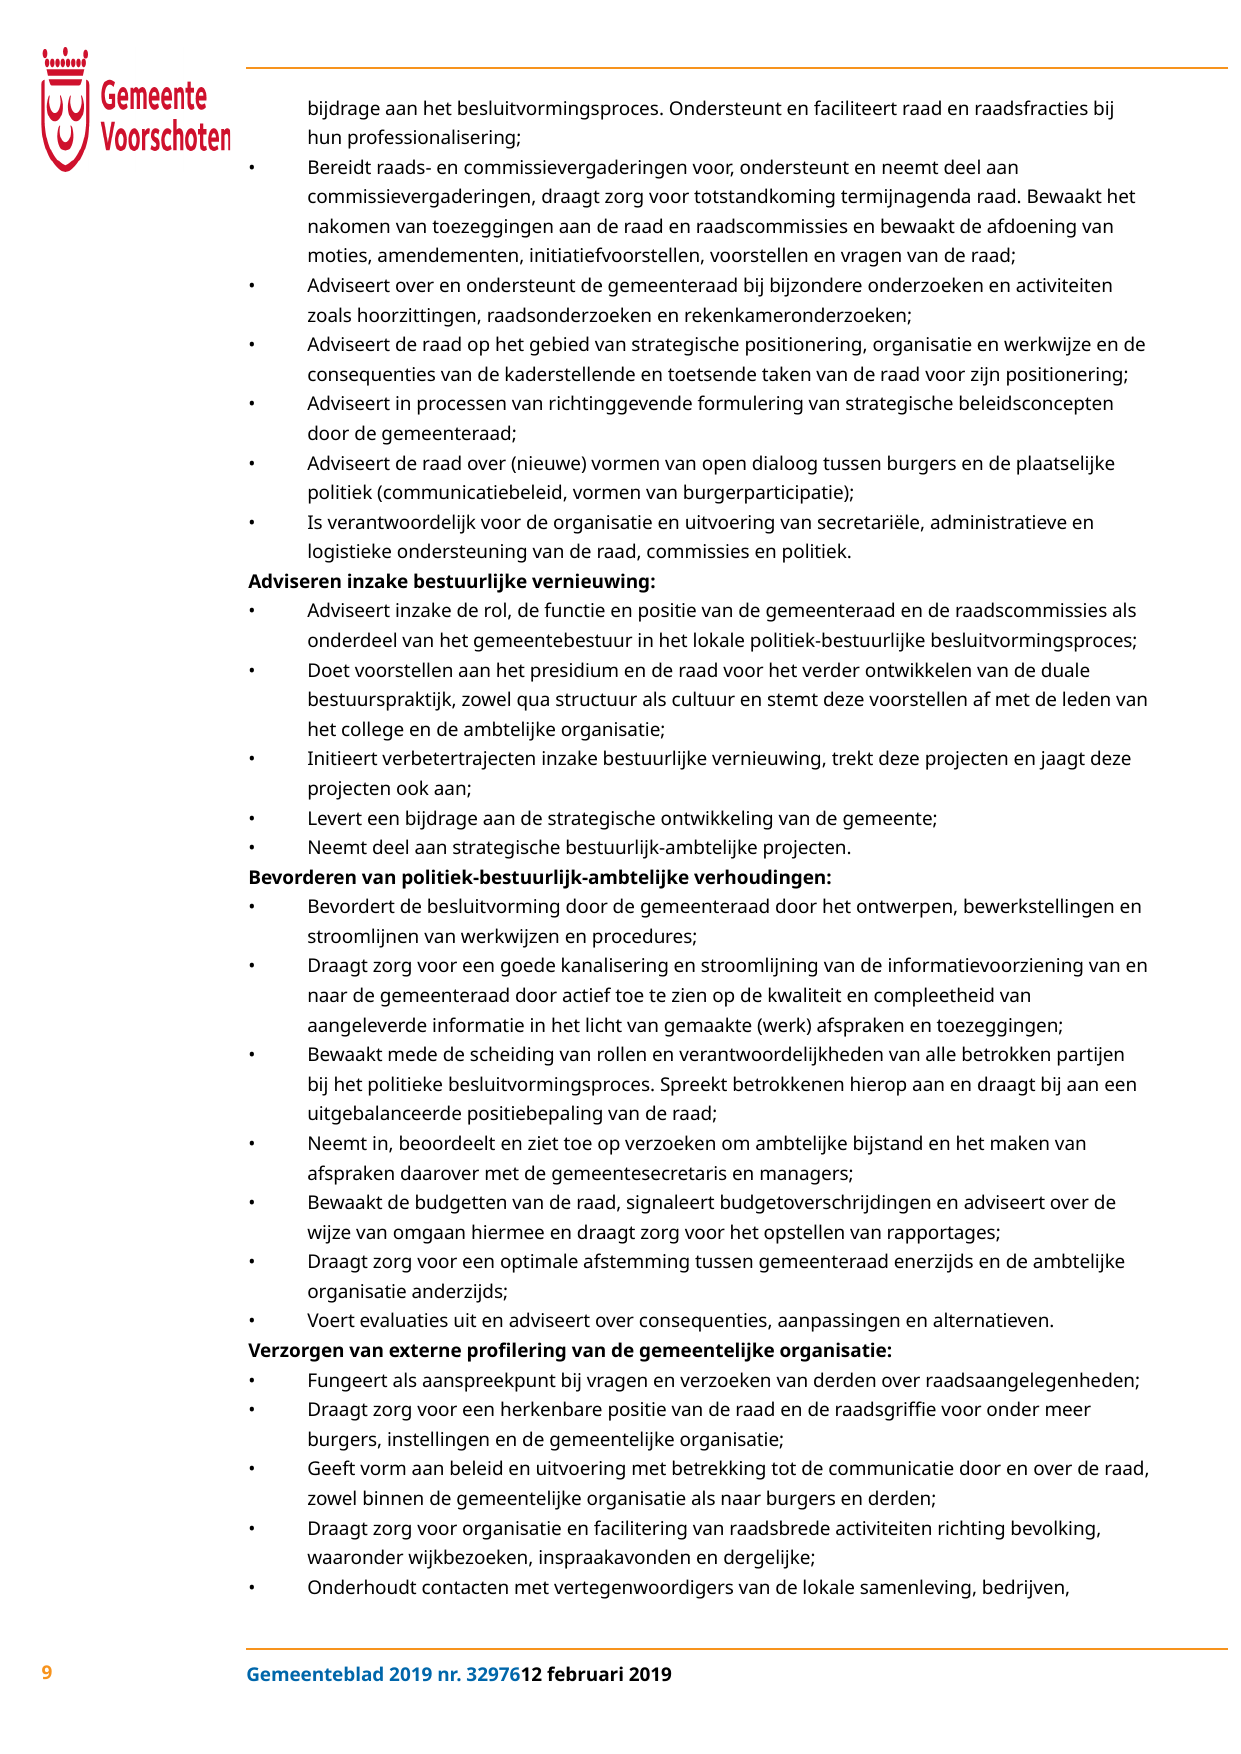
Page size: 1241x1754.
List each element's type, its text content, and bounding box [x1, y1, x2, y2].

table_header bijdrage aan het besluitvormingsproces. Ondersteunt en faciliteert raad en raadsfracties bij hun professionalisering; Bereidt raads- en commissievergaderingen voor, ondersteunt en neemt deel aan commissievergaderingen, draagt zorg voor totstandkoming termijnagenda raad. Bewaakt het nakomen van toezeggingen aan de raad en raadscommissies en bewaakt de afdoening van moties, amendementen, initiatiefvoorstellen, voorstellen en vragen van de raad; Adviseert over en ondersteunt de gemeenteraad bij bijzondere onderzoeken en activiteiten zoals hoorzittingen, raadsonderzoeken en rekenkameronderzoeken; Adviseert de raad op het gebied van strategische positionering, organisatie en werkwijze en de consequenties van de kaderstellende en toetsende taken van de raad voor zijn positionering; Adviseert in processen van richtinggevende formulering van strategische beleidsconcepten door de gemeenteraad; Adviseert de raad over (nieuwe) vormen van open dialoog tussen burgers en de plaatselijke politiek (communicatiebeleid, vormen van burgerparticipatie); Is verantwoordelijk voor de organisatie en uitvoering van secretariële, administratieve en logistieke ondersteuning van de raad, commissies en politiek. Adviseren inzake bestuurlijke vernieuwing: Adviseert inzake de rol, de functie en positie van de gemeenteraad en de raadscommissies als onderdeel van het gemeentebestuur in het lokale politiek-bestuurlijke besluitvormingsproces; Doet voorstellen aan het presidium en de raad voor het verder ontwikkelen van de duale bestuurspraktijk, zowel qua structuur als cultuur en stemt deze voorstellen af met de leden van het college en de ambtelijke organisatie; Initieert verbetertrajecten inzake bestuurlijke vernieuwing, trekt deze projecten en jaagt deze projecten ook aan; Levert een bijdrage aan de strategische ontwikkeling van de gemeente; Neemt deel aan strategische bestuurlijk-ambtelijke projecten. Bevorderen van politiek-bestuurlijk-ambtelijke verhoudingen: Bevordert de besluitvorming door de gemeenteraad door het ontwerpen, bewerkstellingen en stroomlijnen van werkwijzen en procedures; Draagt zorg voor een goede kanalisering en stroomlijning van de informatievoorziening van en naar de gemeenteraad door actief toe te zien op de kwaliteit en compleetheid van aangeleverde informatie in het licht van gemaakte (werk) afspraken en toezeggingen; Bewaakt mede de scheiding van rollen en verantwoordelijkheden van alle betrokken partijen bij het politieke besluitvormingsproces. Spreekt betrokkenen hierop aan en draagt bij aan een uitgebalanceerde positiebepaling van de raad; Neemt in, beoordeelt en ziet toe op verzoeken om ambtelijke bijstand en het maken van afspraken daarover met de gemeentesecretaris en managers; Bewaakt de budgetten van de raad, signaleert budgetoverschrijdingen en adviseert over de wijze van omgaan hiermee en draagt zorg voor het opstellen van rapportages; Draagt zorg voor een optimale afstemming tussen gemeenteraad enerzijds en de ambtelijke organisatie anderzijds; Voert evaluaties uit en adviseert over consequenties, aanpassingen en alternatieven. Verzorgen van externe profilering van de gemeentelijke organisatie: Fungeert als aanspreekpunt bij vragen en verzoeken van derden over raadsaangelegenheden; Draagt zorg voor een herkenbare positie van de raad en de raadsgriffie voor onder meer burgers, instellingen en de gemeentelijke organisatie; Geeft vorm aan beleid en uitvoering met betrekking tot de communicatie door en over de raad, zowel binnen de gemeentelijke organisatie als naar burgers en derden; Draagt zorg voor organisatie en facilitering van raadsbrede activiteiten richting bevolking, waaronder wijkbezoeken, inspraakavonden en dergelijke; Onderhoudt contacten met vertegenwoordigers van de lokale samenleving, bedrijven, [248, 95, 1152, 1600]
picture [41, 47, 231, 172]
